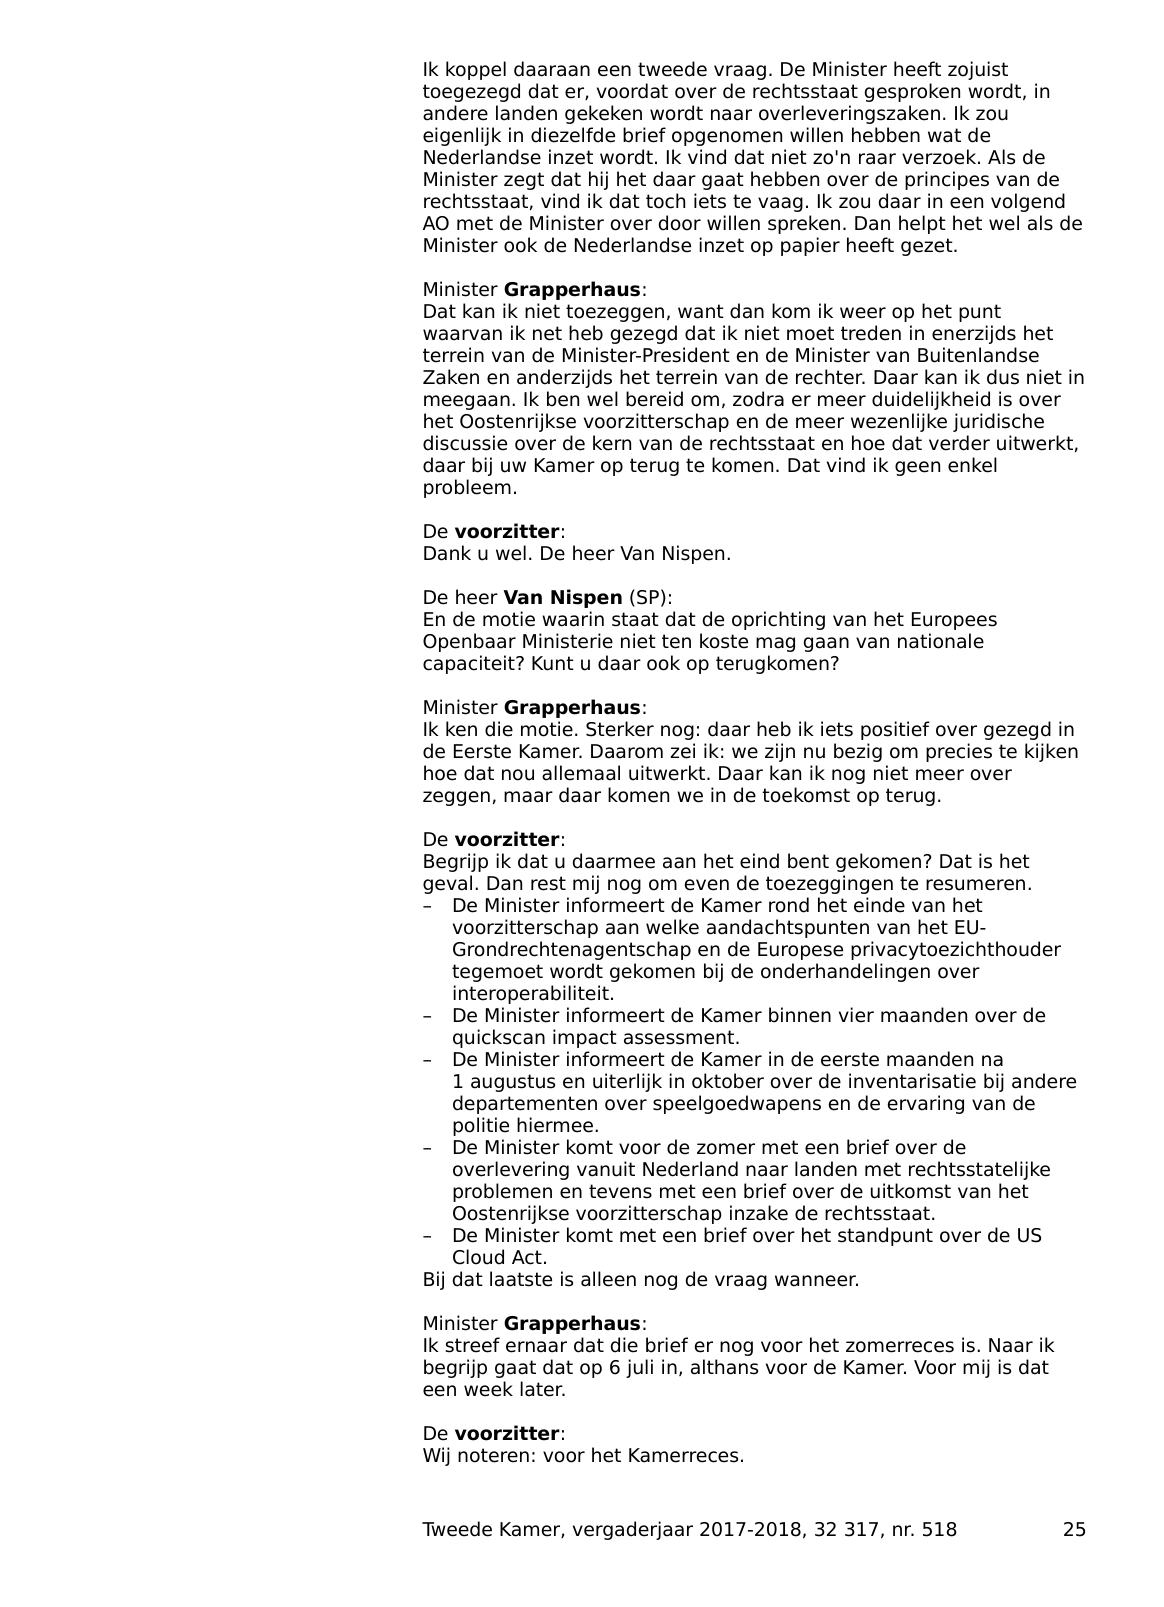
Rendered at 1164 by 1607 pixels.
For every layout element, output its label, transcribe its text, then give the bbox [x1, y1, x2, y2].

text – De Minister informeert de Kamer rond het einde van het voorzitterschap aan welke aandachtspunten van het EU-Grondrechtenagentschap en de Europese privacytoezichthouder tegemoet wordt gekomen bij de onderhandelingen over interoperabiliteit. [422, 895, 1087, 1005]
text De voorzitter: [422, 521, 1087, 543]
text – De Minister komt met een brief over het standpunt over de US Cloud Act. [422, 1225, 1087, 1269]
text De voorzitter: [422, 1423, 1087, 1445]
text Minister Grapperhaus: [422, 697, 1087, 719]
text De voorzitter: [422, 829, 1087, 851]
text Bij dat laatste is alleen nog de vraag wanneer. [422, 1269, 1087, 1291]
text – De Minister informeert de Kamer in de eerste maanden na 1 augustus en uiterlijk in oktober over de inventarisatie bij andere departementen over speelgoedwapens en de ervaring van de politie hiermee. [422, 1049, 1087, 1137]
text Wij noteren: voor het Kamerreces. [422, 1445, 1087, 1467]
text Ik streef ernaar dat die brief er nog voor het zomerreces is. Naar ik begrijp gaat dat op 6 juli in, althans voor de Kamer. Voor mij is dat een week later. [422, 1335, 1087, 1401]
text Dank u wel. De heer Van Nispen. [422, 543, 1087, 565]
text – De Minister komt voor de zomer met een brief over de overlevering vanuit Nederland naar landen met rechtsstatelijke problemen en tevens met een brief over de uitkomst van het Oostenrijkse voorzitterschap inzake de rechtsstaat. [422, 1137, 1087, 1225]
text Minister Grapperhaus: [422, 1313, 1087, 1335]
text De heer Van Nispen (SP): [422, 587, 1087, 609]
text – De Minister informeert de Kamer binnen vier maanden over de quickscan impact assessment. [422, 1005, 1087, 1049]
text Begrijp ik dat u daarmee aan het eind bent gekomen? Dat is het geval. Dan rest mij nog om even de toezeggingen te resumeren. [422, 851, 1087, 895]
text Ik koppel daaraan een tweede vraag. De Minister heeft zojuist toegezegd dat er, voordat over de rechtsstaat gesproken wordt, in andere landen gekeken wordt naar overleveringszaken. Ik zou eigenlijk in diezelfde brief opgenomen willen hebben wat de Nederlandse inzet wordt. Ik vind dat niet zo'n raar verzoek. Als de Minister zegt dat hij het daar gaat hebben over de principes van de rechtsstaat, vind ik dat toch iets te vaag. Ik zou daar in een volgend AO met de Minister over door willen spreken. Dan helpt het wel als de Minister ook de Nederlandse inzet op papier heeft gezet. [422, 59, 1087, 257]
text Dat kan ik niet toezeggen, want dan kom ik weer op het punt waarvan ik net heb gezegd dat ik niet moet treden in enerzijds het terrein van de Minister-President en de Minister van Buitenlandse Zaken en anderzijds het terrein van de rechter. Daar kan ik dus niet in meegaan. Ik ben wel bereid om, zodra er meer duidelijkheid is over het Oostenrijkse voorzitterschap en de meer wezenlijke juridische discussie over de kern van de rechtsstaat en hoe dat verder uitwerkt, daar bij uw Kamer op terug te komen. Dat vind ik geen enkel probleem. [422, 301, 1087, 499]
text Minister Grapperhaus: [422, 279, 1087, 301]
text En de motie waarin staat dat de oprichting van het Europees Openbaar Ministerie niet ten koste mag gaan van nationale capaciteit? Kunt u daar ook op terugkomen? [422, 609, 1087, 675]
text Ik ken die motie. Sterker nog: daar heb ik iets positief over gezegd in de Eerste Kamer. Daarom zei ik: we zijn nu bezig om precies te kijken hoe dat nou allemaal uitwerkt. Daar kan ik nog niet meer over zeggen, maar daar komen we in de toekomst op terug. [422, 719, 1087, 807]
